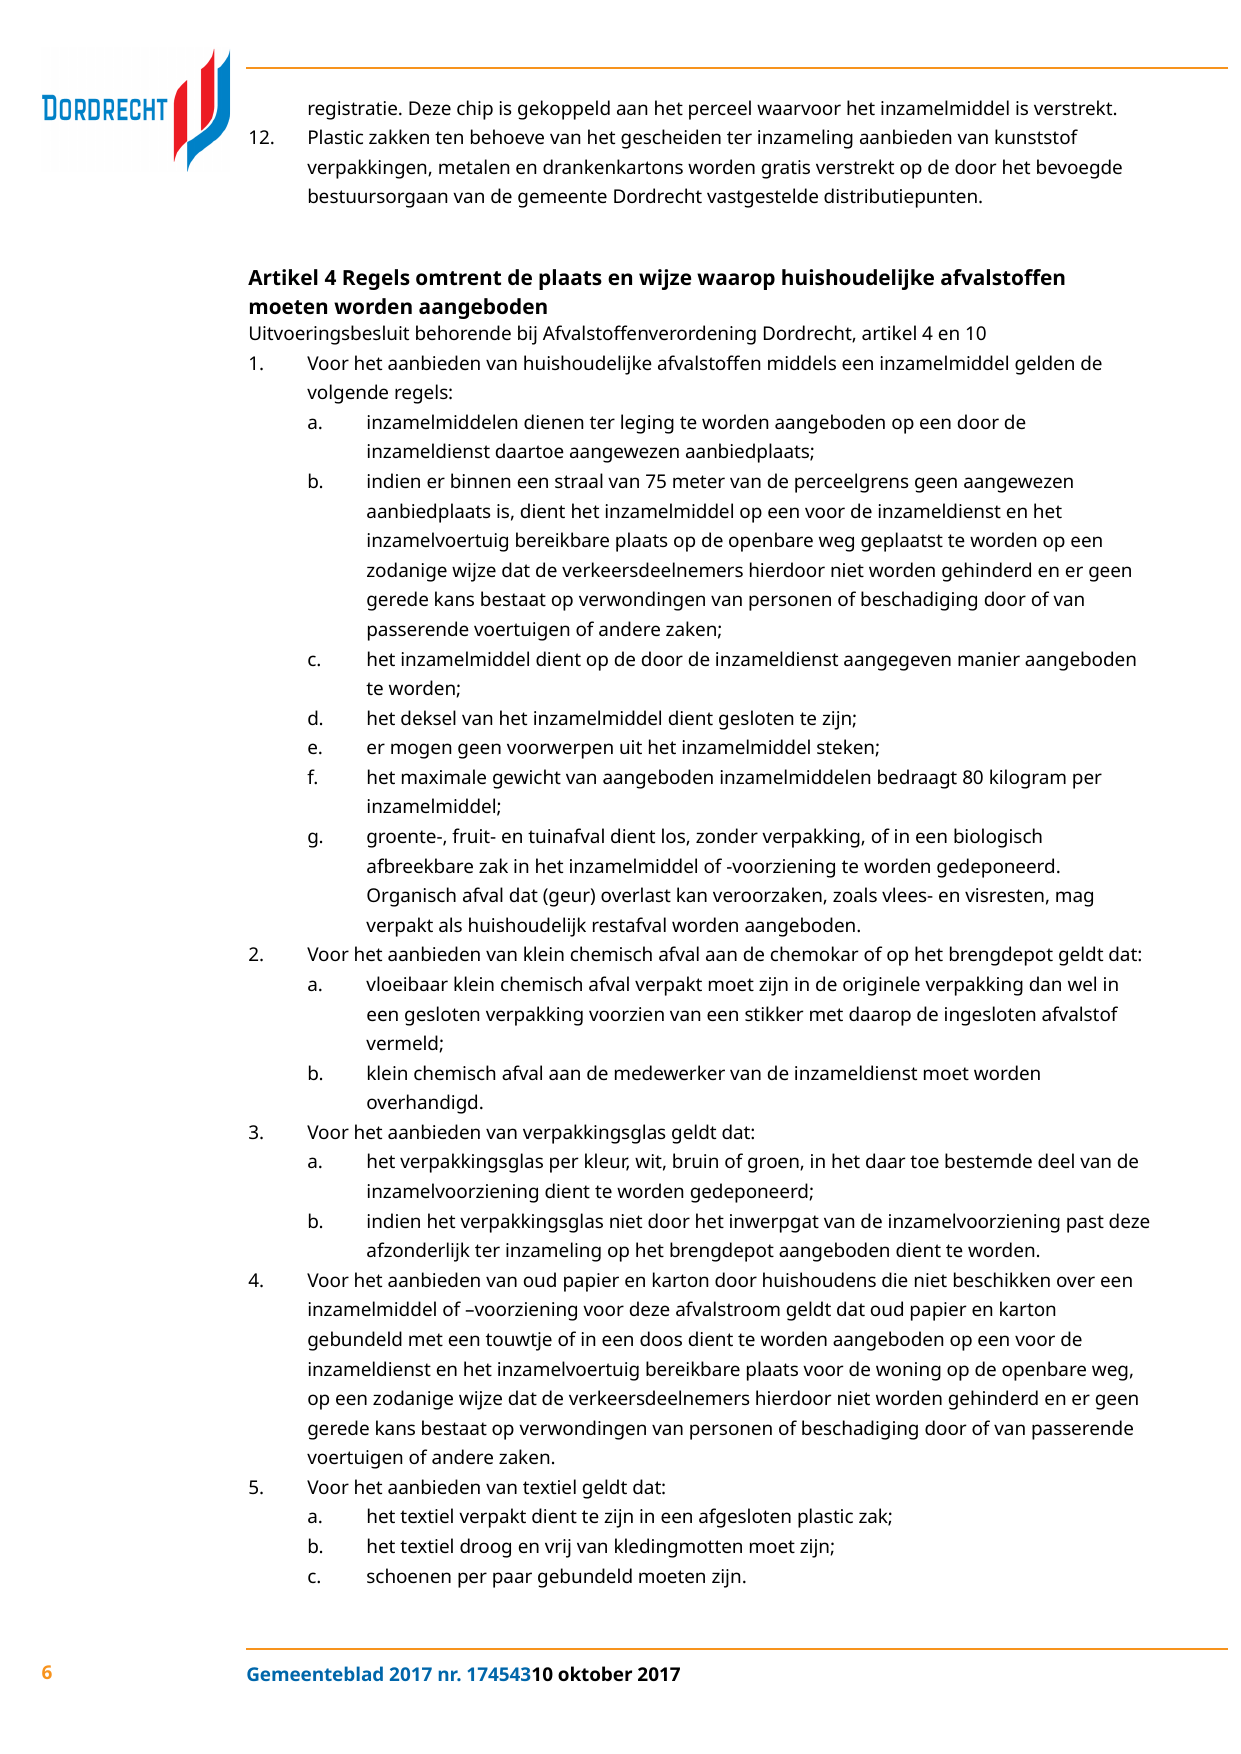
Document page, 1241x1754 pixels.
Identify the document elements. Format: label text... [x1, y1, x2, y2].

list Voor het aanbieden van verpakkingsglas geldt dat: [248, 1119, 1152, 1145]
list indien het verpakkingsglas niet door het inwerpgat van de inzamelvoorziening past deze afzonderlijk ter inzameling op het brengdepot aangeboden dient te worden. [307, 1208, 1152, 1263]
list registratie. Deze chip is gekoppeld aan het perceel waarvoor het inzamelmiddel is verstrekt. [248, 95, 1152, 121]
list het verpakkingsglas per kleur, wit, bruin of groen, in het daar toe bestemde deel van de inzamelvoorziening dient te worden gedeponeerd; [307, 1149, 1152, 1204]
picture [41, 47, 231, 172]
list Voor het aanbieden van klein chemisch afval aan de chemokar of op het brengdepot geldt dat: [248, 942, 1152, 967]
list het maximale gewicht van aangeboden inzamelmiddelen bedraagt 80 kilogram per inzamelmiddel; [307, 764, 1152, 819]
list Plastic zakken ten behoeve van het gescheiden ter inzameling aanbieden van kunststof verpakkingen, metalen en drankenkartons worden gratis verstrekt op de door het bevoegde bestuursorgaan van de gemeente Dordrecht vastgestelde distributiepunten. [248, 124, 1152, 209]
list het textiel verpakt dient te zijn in een afgesloten plastic zak; [307, 1504, 1152, 1529]
list het inzamelmiddel dient op de door de inzameldienst aangegeven manier aangeboden te worden; [307, 646, 1152, 701]
list klein chemisch afval aan de medewerker van de inzameldienst moet worden overhandigd. [307, 1060, 1152, 1115]
list indien er binnen een straal van 75 meter van de perceelgrens geen aangewezen aanbiedplaats is, dient het inzamelmiddel op een voor de inzameldienst en het inzamelvoertuig bereikbare plaats op de openbare weg geplaatst te worden op een zodanige wijze dat de verkeersdeelnemers hierdoor niet worden gehinderd en er geen gerede kans bestaat op verwondingen van personen of beschadiging door of van passerende voertuigen of andere zaken; [307, 468, 1152, 642]
list inzamelmiddelen dienen ter leging te worden aangeboden op een door de inzameldienst daartoe aangewezen aanbiedplaats; [307, 409, 1152, 464]
list het textiel droog en vrij van kledingmotten moet zijn; [307, 1533, 1152, 1559]
list er mogen geen voorwerpen uit het inzamelmiddel steken; [307, 734, 1152, 760]
list schoenen per paar gebundeld moeten zijn. [307, 1563, 1152, 1589]
text Artikel 4 Regels omtrent de plaats en wijze waarop huishoudelijke afvalstoffen moeten worden aangeboden [248, 263, 1152, 320]
list groente-, fruit- en tuinafval dient los, zonder verpakking, of in een biologisch afbreekbare zak in het inzamelmiddel of -voorziening te worden gedeponeerd. Organisch afval dat (geur) overlast kan veroorzaken, zoals vlees- en visresten, mag verpakt als huishoudelijk restafval worden aangeboden. [307, 823, 1152, 938]
list vloeibaar klein chemisch afval verpakt moet zijn in de originele verpakking dan wel in een gesloten verpakking voorzien van een stikker met daarop de ingesloten afvalstof vermeld; [307, 971, 1152, 1056]
list het deksel van het inzamelmiddel dient gesloten te zijn; [307, 705, 1152, 731]
text Uitvoeringsbesluit behorende bij Afvalstoffenverordening Dordrecht, artikel 4 en 10 [248, 320, 1152, 346]
list Voor het aanbieden van oud papier en karton door huishoudens die niet beschikken over een inzamelmiddel of –voorziening voor deze afvalstroom geldt dat oud papier en karton gebundeld met een touwtje of in een doos dient te worden aangeboden op een voor de inzameldienst en het inzamelvoertuig bereikbare plaats voor de woning op de openbare weg, op een zodanige wijze dat de verkeersdeelnemers hierdoor niet worden gehinderd en er geen gerede kans bestaat op verwondingen van personen of beschadiging door of van passerende voertuigen of andere zaken. [248, 1267, 1152, 1470]
list Voor het aanbieden van textiel geldt dat: [248, 1474, 1152, 1500]
list Voor het aanbieden van huishoudelijke afvalstoffen middels een inzamelmiddel gelden de volgende regels: [248, 350, 1152, 405]
